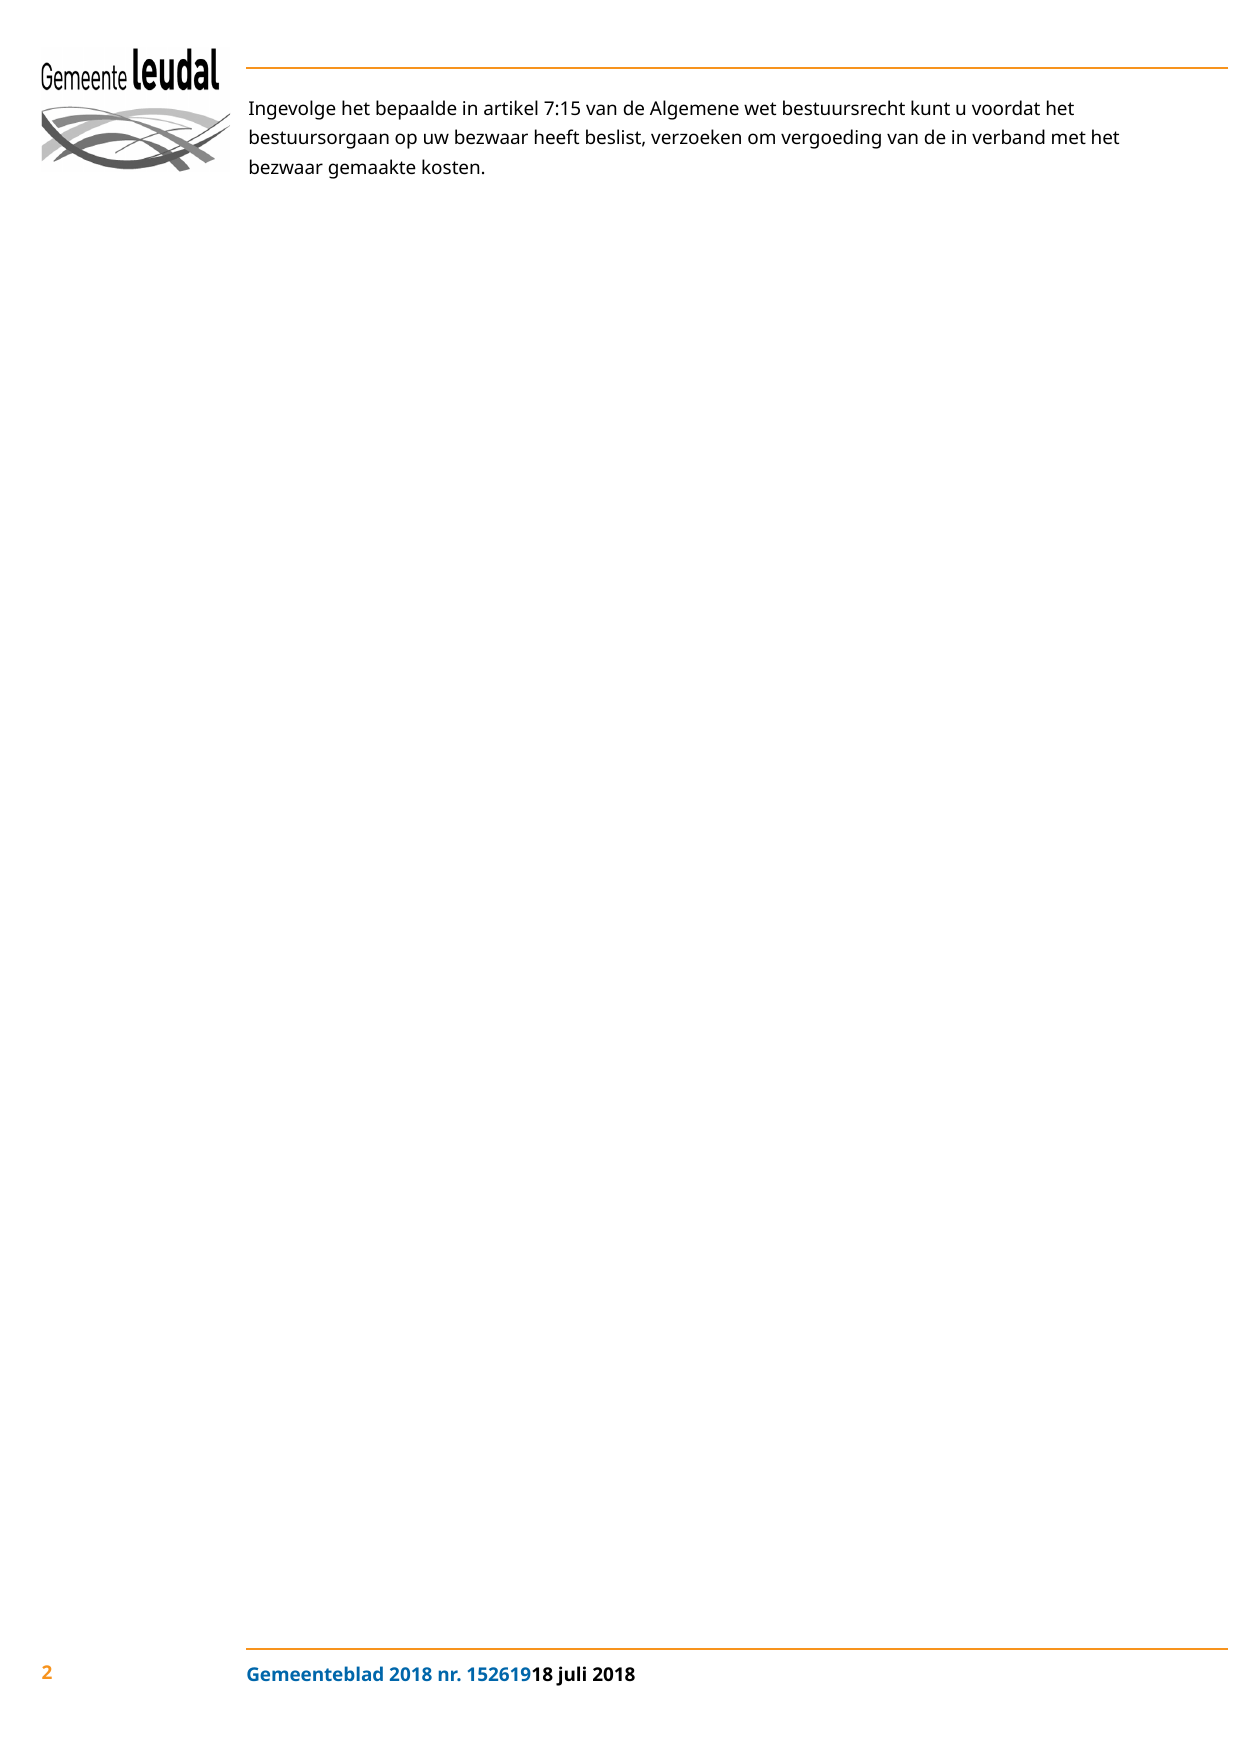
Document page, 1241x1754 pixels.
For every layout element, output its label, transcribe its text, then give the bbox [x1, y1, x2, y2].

picture [41, 47, 231, 172]
text Ingevolge het bepaalde in artikel 7:15 van de Algemene wet bestuursrecht kunt u voordat het bestuursorgaan op uw bezwaar heeft beslist, verzoeken om vergoeding van de in verband met het bezwaar gemaakte kosten. [248, 95, 1152, 180]
